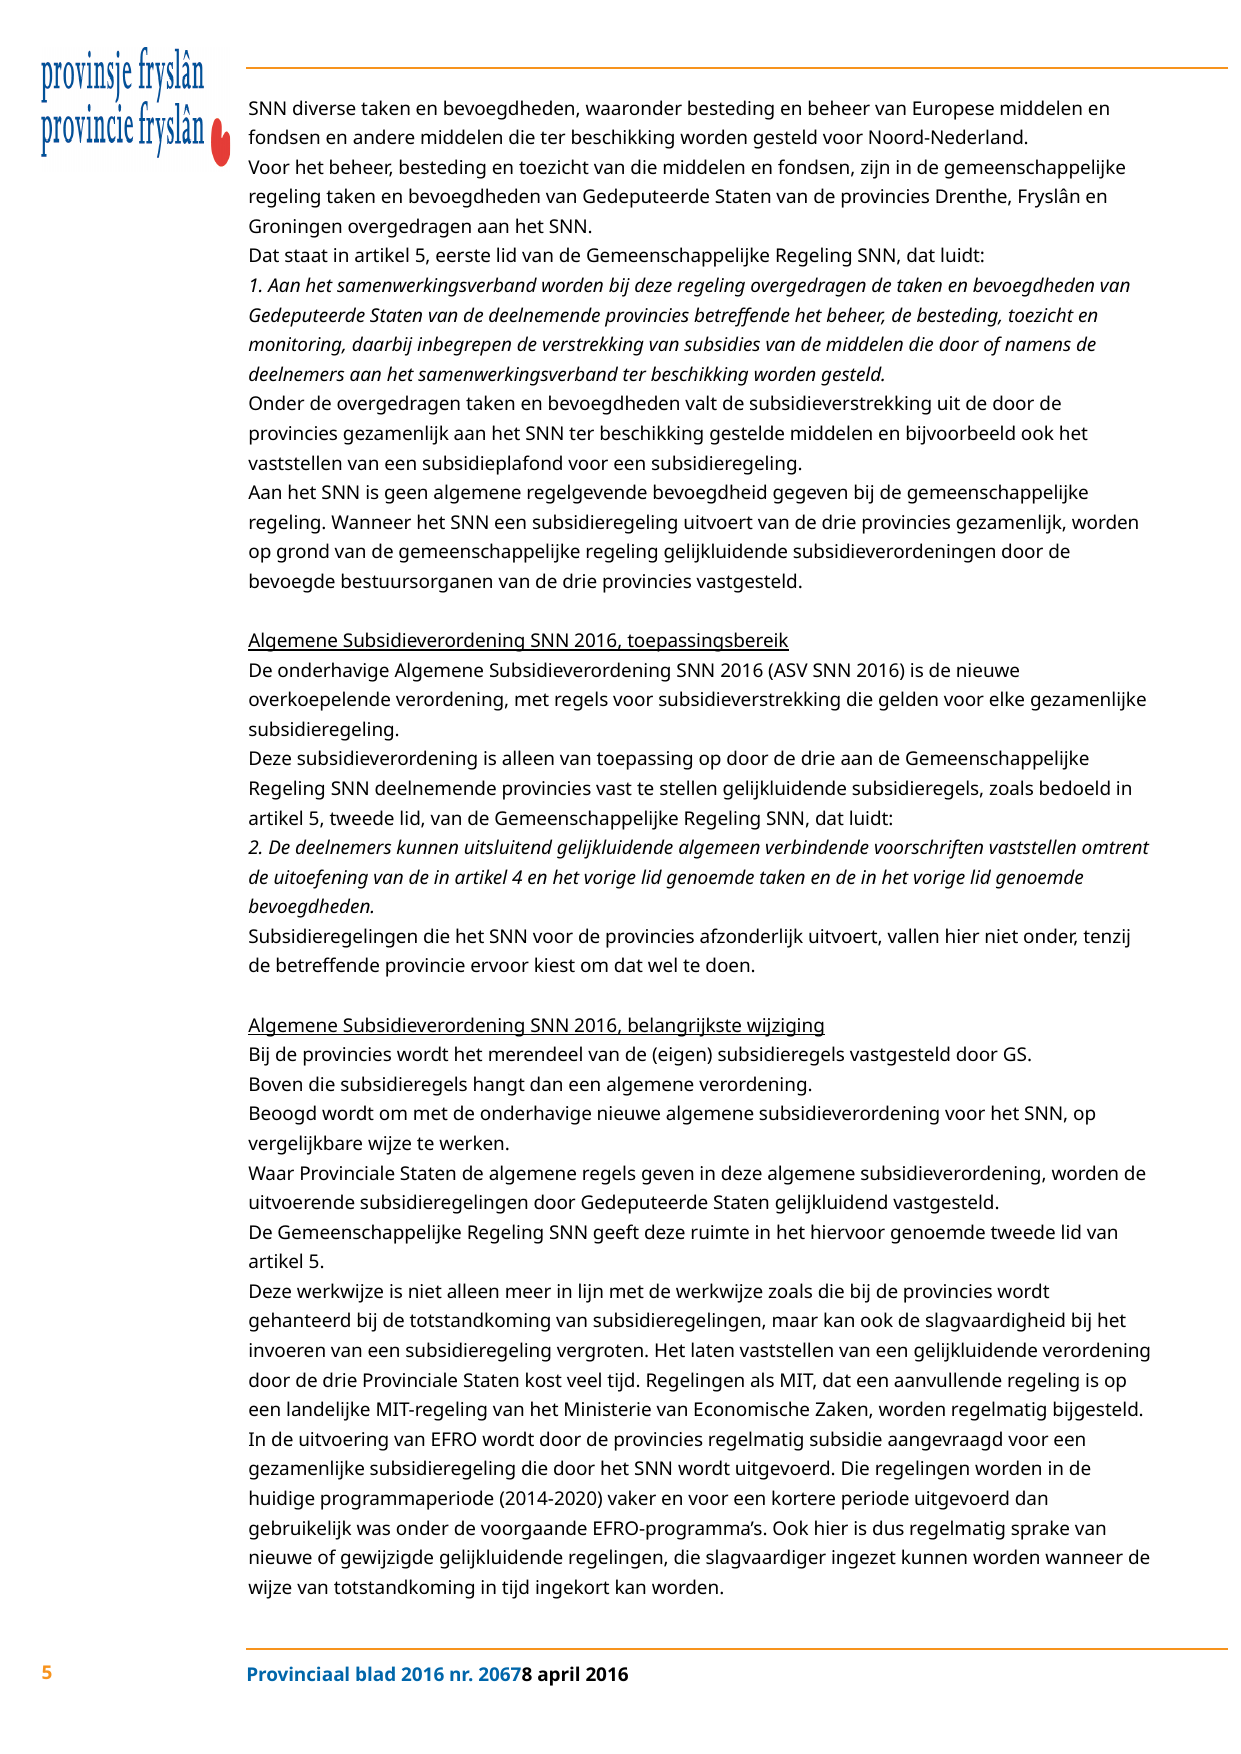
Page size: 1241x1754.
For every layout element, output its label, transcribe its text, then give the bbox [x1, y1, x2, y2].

text Algemene Subsidieverordening SNN 2016, toepassingsbereik [248, 627, 1152, 653]
text Algemene Subsidieverordening SNN 2016, belangrijkste wijziging [248, 1012, 1152, 1038]
text Boven die subsidieregels hangt dan een algemene verordening. [248, 1071, 1152, 1097]
text De Gemeenschappelijke Regeling SNN geeft deze ruimte in het hiervoor genoemde tweede lid van artikel 5. [248, 1219, 1152, 1274]
text Dat staat in artikel 5, eerste lid van de Gemeenschappelijke Regeling SNN, dat luidt: [248, 243, 1152, 268]
text Subsidieregelingen die het SNN voor de provincies afzonderlijk uitvoert, vallen hier niet onder, tenzij de betreffende provincie ervoor kiest om dat wel te doen. [248, 923, 1152, 978]
text In de uitvoering van EFRO wordt door de provincies regelmatig subsidie aangevraagd voor een gezamenlijke subsidieregeling die door het SNN wordt uitgevoerd. Die regelingen worden in de huidige programmaperiode (2014-2020) vaker en voor een kortere periode uitgevoerd dan gebruikelijk was onder de voorgaande EFRO-programma’s. Ook hier is dus regelmatig sprake van nieuwe of gewijzigde gelijkluidende regelingen, die slagvaardiger ingezet kunnen worden wanneer de wijze van totstandkoming in tijd ingekort kan worden. [248, 1426, 1152, 1600]
picture [41, 47, 231, 172]
text Bij de provincies wordt het merendeel van de (eigen) subsidieregels vastgesteld door GS. [248, 1041, 1152, 1067]
text Voor het beheer, besteding en toezicht van die middelen en fondsen, zijn in de gemeenschappelijke regeling taken en bevoegdheden van Gedeputeerde Staten van de provincies Drenthe, Fryslân en Groningen overgedragen aan het SNN. [248, 154, 1152, 239]
text 2. De deelnemers kunnen uitsluitend gelijkluidende algemeen verbindende voorschriften vaststellen omtrent de uitoefening van de in artikel 4 en het vorige lid genoemde taken en de in het vorige lid genoemde bevoegdheden. [248, 834, 1152, 919]
text SNN diverse taken en bevoegdheden, waaronder besteding en beheer van Europese middelen en fondsen en andere middelen die ter beschikking worden gesteld voor Noord-Nederland. [248, 95, 1152, 150]
text Aan het SNN is geen algemene regelgevende bevoegdheid gegeven bij de gemeenschappelijke regeling. Wanneer het SNN een subsidieregeling uitvoert van de drie provincies gezamenlijk, worden op grond van de gemeenschappelijke regeling gelijkluidende subsidieverordeningen door de bevoegde bestuursorganen van de drie provincies vastgesteld. [248, 479, 1152, 594]
text Onder de overgedragen taken en bevoegdheden valt de subsidieverstrekking uit de door de provincies gezamenlijk aan het SNN ter beschikking gestelde middelen en bijvoorbeeld ook het vaststellen van een subsidieplafond voor een subsidieregeling. [248, 391, 1152, 476]
text Deze werkwijze is niet alleen meer in lijn met de werkwijze zoals die bij de provincies wordt gehanteerd bij de totstandkoming van subsidieregelingen, maar kan ook de slagvaardigheid bij het invoeren van een subsidieregeling vergroten. Het laten vaststellen van een gelijkluidende verordening door de drie Provinciale Staten kost veel tijd. Regelingen als MIT, dat een aanvullende regeling is op een landelijke MIT-regeling van het Ministerie van Economische Zaken, worden regelmatig bijgesteld. [248, 1278, 1152, 1422]
text Waar Provinciale Staten de algemene regels geven in deze algemene subsidieverordening, worden de uitvoerende subsidieregelingen door Gedeputeerde Staten gelijkluidend vastgesteld. [248, 1160, 1152, 1215]
text 1. Aan het samenwerkingsverband worden bij deze regeling overgedragen de taken en bevoegdheden van Gedeputeerde Staten van de deelnemende provincies betreffende het beheer, de besteding, toezicht en monitoring, daarbij inbegrepen de verstrekking van subsidies van de middelen die door of namens de deelnemers aan het samenwerkingsverband ter beschikking worden gesteld. [248, 272, 1152, 387]
text Beoogd wordt om met de onderhavige nieuwe algemene subsidieverordening voor het SNN, op vergelijkbare wijze te werken. [248, 1101, 1152, 1156]
text Deze subsidieverordening is alleen van toepassing op door de drie aan de Gemeenschappelijke Regeling SNN deelnemende provincies vast te stellen gelijkluidende subsidieregels, zoals bedoeld in artikel 5, tweede lid, van de Gemeenschappelijke Regeling SNN, dat luidt: [248, 746, 1152, 831]
text De onderhavige Algemene Subsidieverordening SNN 2016 (ASV SNN 2016) is de nieuwe overkoepelende verordening, met regels voor subsidieverstrekking die gelden voor elke gezamenlijke subsidieregeling. [248, 657, 1152, 742]
